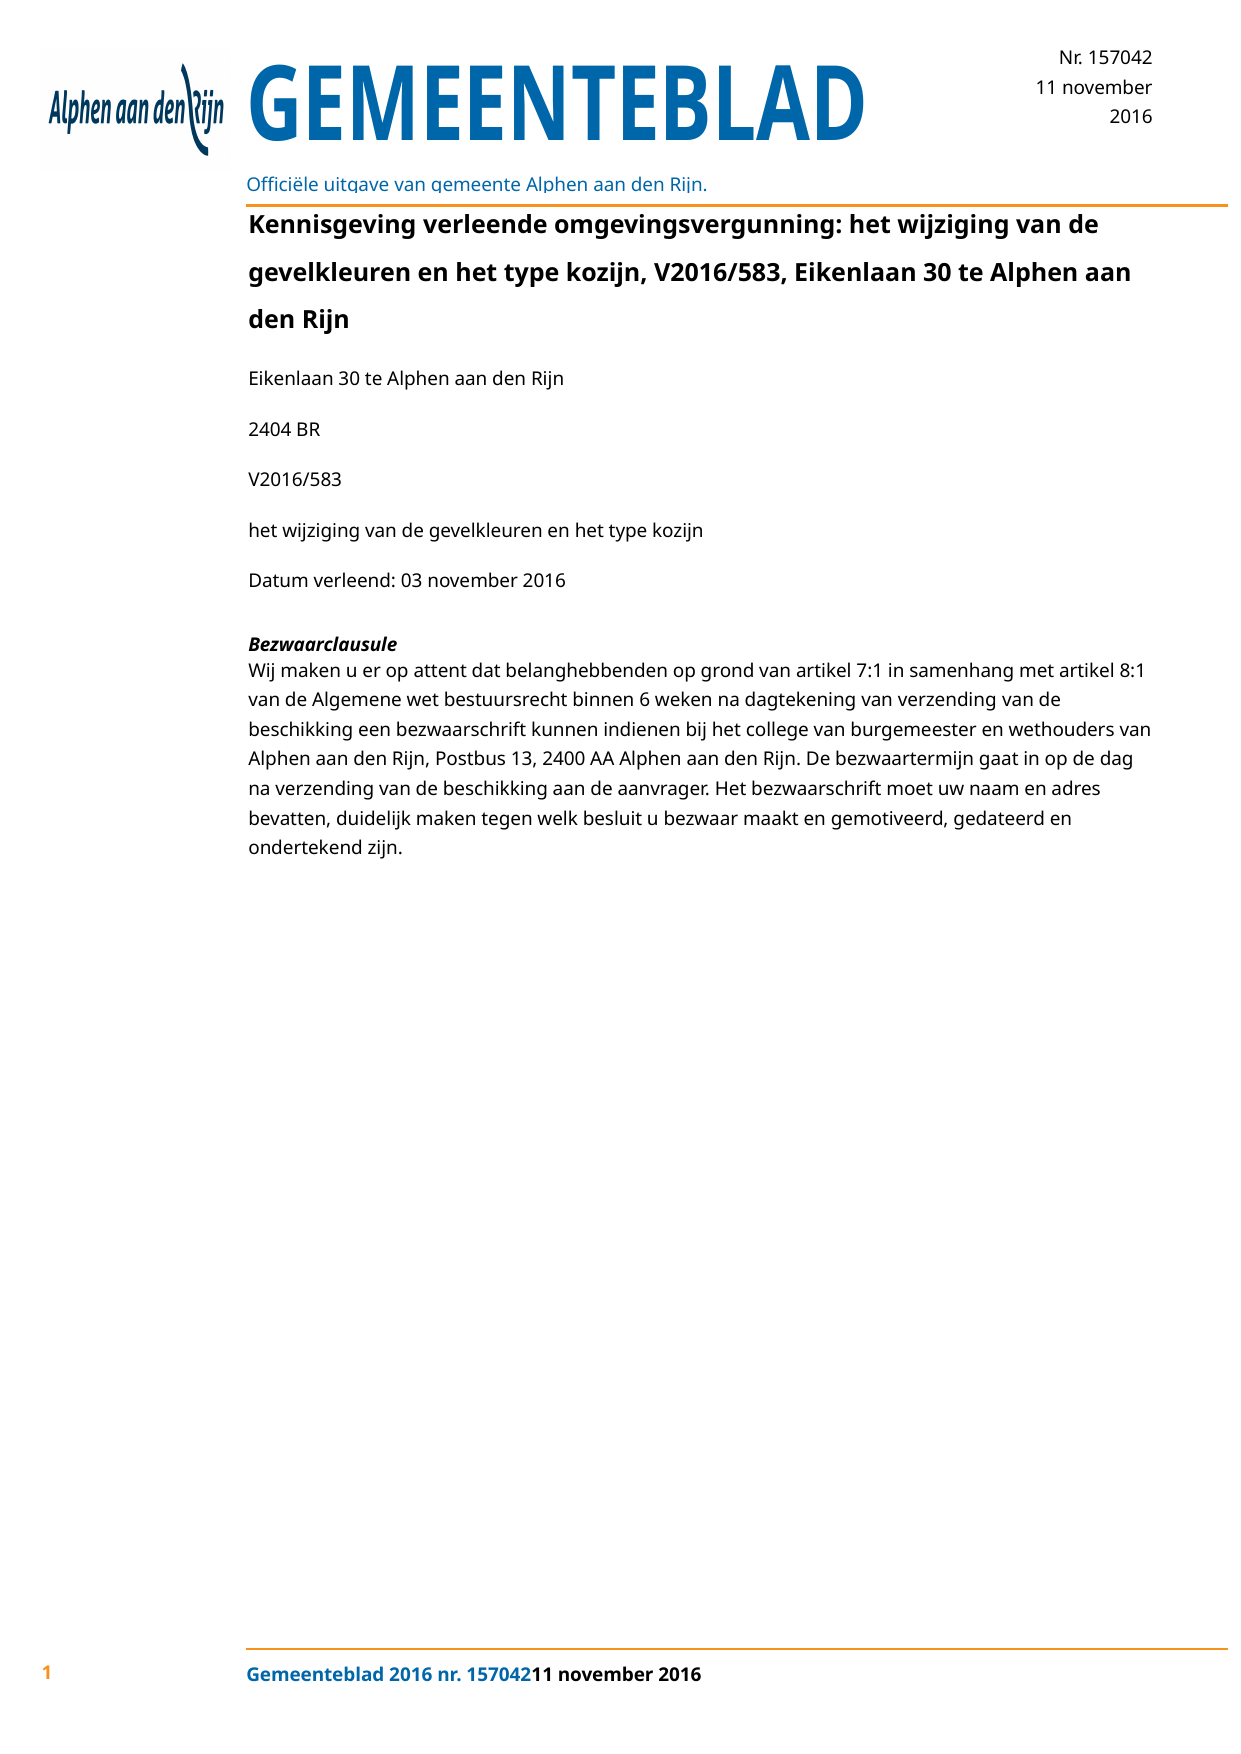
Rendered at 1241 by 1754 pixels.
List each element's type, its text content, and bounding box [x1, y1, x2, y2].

text Bezwaarclausule [248, 631, 1152, 657]
text 2404 BR [248, 416, 1152, 442]
text V2016/583 [248, 466, 1152, 492]
text Datum verleend: 03 november 2016 [248, 567, 1152, 593]
text het wijziging van de gevelkleuren en het type kozijn [248, 517, 1152, 542]
picture [41, 47, 231, 172]
text Kennisgeving verleende omgevingsvergunning: het wijziging van de gevelkleuren en het type kozijn, V2016/583, Eikenlaan 30 te Alphen aan den Rijn [248, 207, 1152, 336]
text Wij maken u er op attent dat belanghebbenden op grond van artikel 7:1 in samenhang met artikel 8:1 van de Algemene wet bestuursrecht binnen 6 weken na dagtekening van verzending van de beschikking een bezwaarschrift kunnen indienen bij het college van burgemeester en wethouders van Alphen aan den Rijn, Postbus 13, 2400 AA Alphen aan den Rijn. De bezwaartermijn gaat in op de dag na verzending van de beschikking aan de aanvrager. Het bezwaarschrift moet uw naam en adres bevatten, duidelijk maken tegen welk besluit u bezwaar maakt en gemotiveerd, gedateerd en ondertekend zijn. [248, 657, 1152, 860]
text Eikenlaan 30 te Alphen aan den Rijn [248, 366, 1152, 391]
